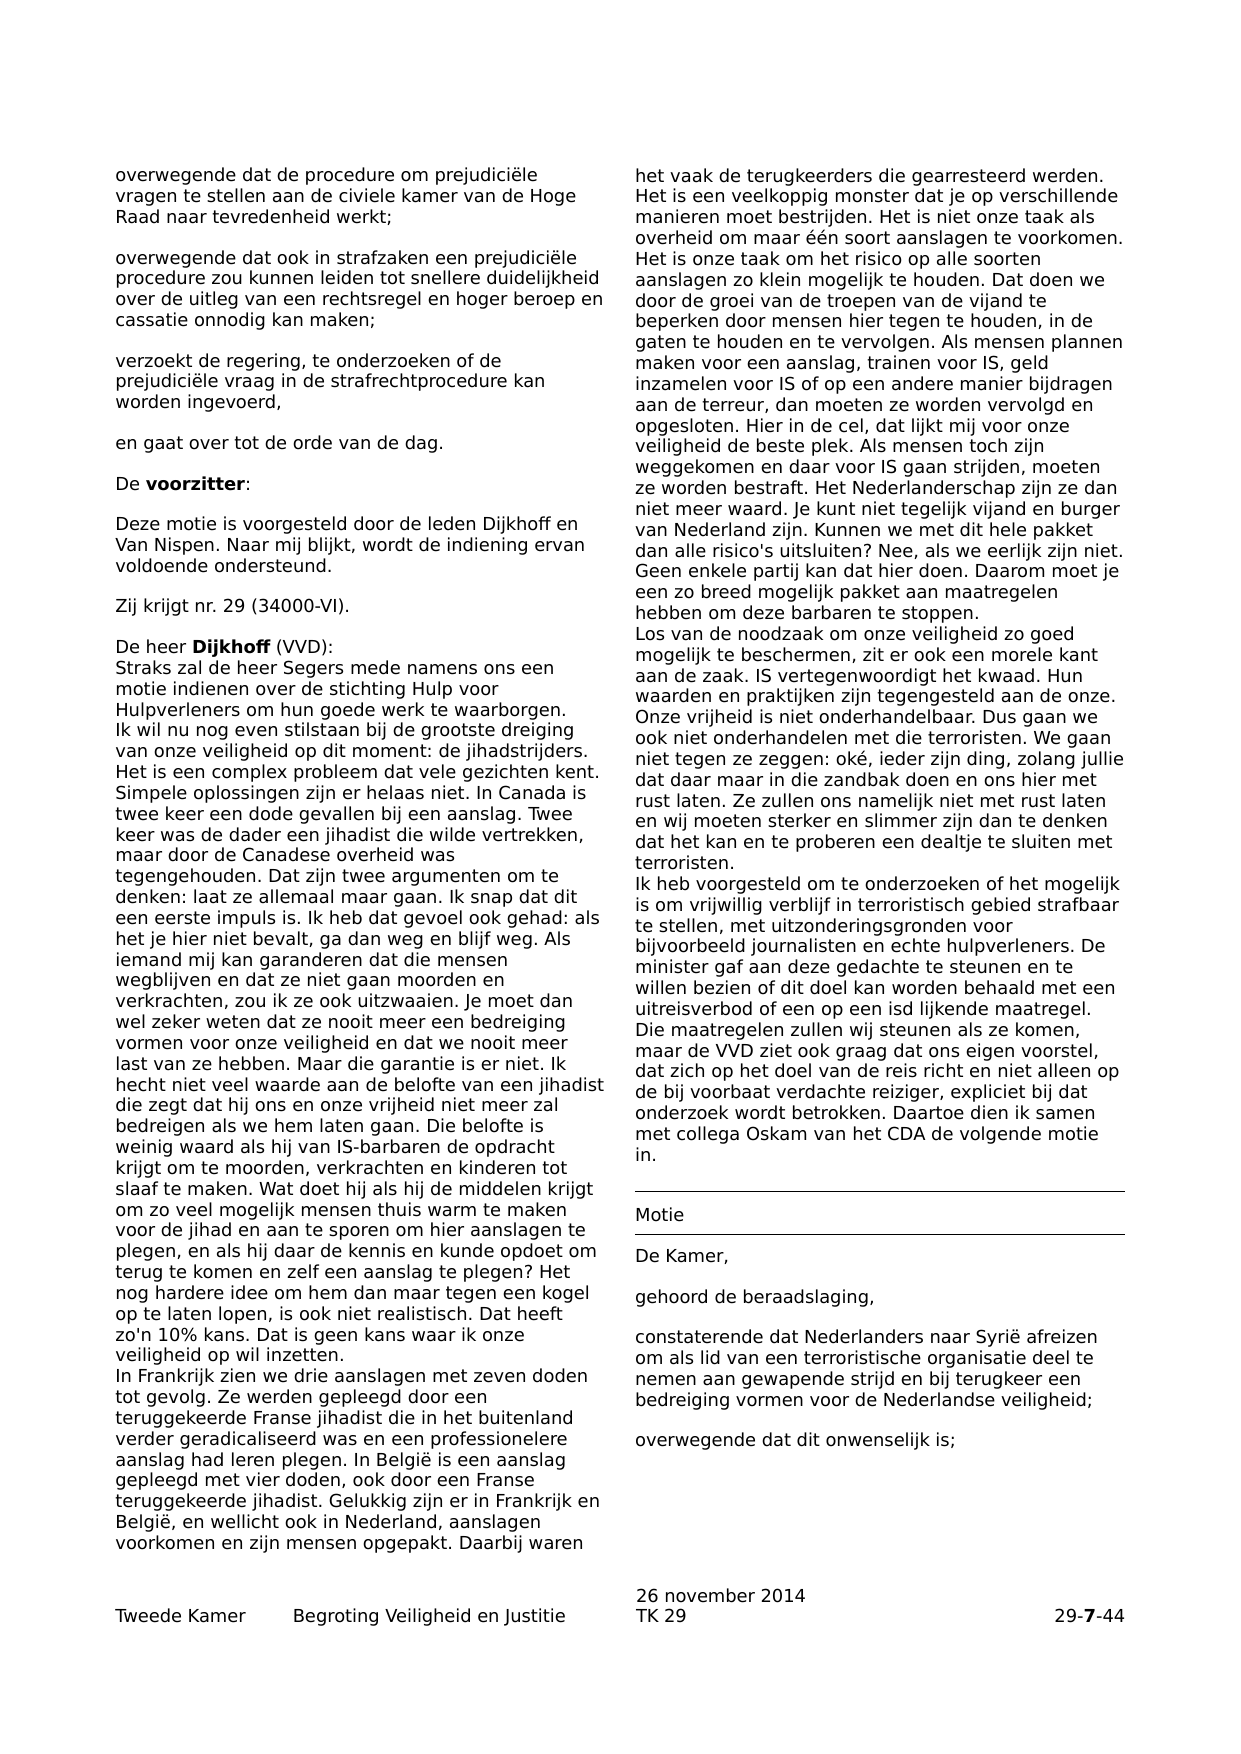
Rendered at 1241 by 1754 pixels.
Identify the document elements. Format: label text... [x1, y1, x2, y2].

text overwegende dat ook in strafzaken een prejudiciële procedure zou kunnen leiden tot snellere duidelijkheid over de uitleg van een rechtsregel en hoger beroep en cassatie onnodig kan maken; [115, 247, 605, 330]
text Zij krijgt nr. 29 (34000-VI). [115, 596, 605, 617]
text De heer Dijkhoff (VVD): [115, 637, 605, 658]
text Straks zal de heer Segers mede namens ons een motie indienen over de stichting Hulp voor Hulpverleners om hun goede werk te waarborgen. [115, 658, 605, 720]
text De Kamer, [635, 1246, 1125, 1267]
text constaterende dat Nederlanders naar Syrië afreizen om als lid van een terroristische organisatie deel te nemen aan gewapende strijd en bij terugkeer een bedreiging vormen voor de Nederlandse veiligheid; [635, 1327, 1125, 1410]
text In Frankrijk zien we drie aanslagen met zeven doden tot gevolg. Ze werden gepleegd door een teruggekeerde Franse jihadist die in het buitenland verder geradicaliseerd was en een professionelere aanslag had leren plegen. In België is een aanslag gepleegd met vier doden, ook door een Franse teruggekeerde jihadist. Gelukkig zijn er in Frankrijk en België, en wellicht ook in Nederland, aanslagen voorkomen en zijn mensen opgepakt. Daarbij waren [115, 1366, 605, 1553]
text Ik wil nu nog even stilstaan bij de grootste dreiging van onze veiligheid op dit moment: de jihadstrijders. Het is een complex probleem dat vele gezichten kent. Simpele oplossingen zijn er helaas niet. In Canada is twee keer een dode gevallen bij een aanslag. Twee keer was de dader een jihadist die wilde vertrekken, maar door de Canadese overheid was tegengehouden. Dat zijn twee argumenten om te denken: laat ze allemaal maar gaan. Ik snap dat dit een eerste impuls is. Ik heb dat gevoel ook gehad: als het je hier niet bevalt, ga dan weg en blijf weg. Als iemand mij kan garanderen dat die mensen wegblijven en dat ze niet gaan moorden en verkrachten, zou ik ze ook uitzwaaien. Je moet dan wel zeker weten dat ze nooit meer een bedreiging vormen voor onze veiligheid en dat we nooit meer last van ze hebben. Maar die garantie is er niet. Ik hecht niet veel waarde aan de belofte van een jihadist die zegt dat hij ons en onze vrijheid niet meer zal bedreigen als we hem laten gaan. Die belofte is weinig waard als hij van IS-barbaren de opdracht krijgt om te moorden, verkrachten en kinderen tot slaaf te maken. Wat doet hij als hij de middelen krijgt om zo veel mogelijk mensen thuis warm te maken voor de jihad en aan te sporen om hier aanslagen te plegen, en als hij daar de kennis en kunde opdoet om terug te komen en zelf een aanslag te plegen? Het nog hardere idee om hem dan maar tegen een kogel op te laten lopen, is ook niet realistisch. Dat heeft zo'n 10% kans. Dat is geen kans waar ik onze veiligheid op wil inzetten. [115, 720, 605, 1366]
text gehoord de beraadslaging, [635, 1287, 1125, 1307]
text overwegende dat de procedure om prejudiciële vragen te stellen aan de civiele kamer van de Hoge Raad naar tevredenheid werkt; [115, 165, 605, 227]
text verzoekt de regering, te onderzoeken of de prejudiciële vraag in de strafrechtprocedure kan worden ingevoerd, [115, 350, 605, 413]
text Los van de noodzaak om onze veiligheid zo goed mogelijk te beschermen, zit er ook een morele kant aan de zaak. IS vertegenwoordigt het kwaad. Hun waarden en praktijken zijn tegengesteld aan de onze. Onze vrijheid is niet onderhandelbaar. Dus gaan we ook niet onderhandelen met die terroristen. We gaan niet tegen ze zeggen: oké, ieder zijn ding, zolang jullie dat daar maar in die zandbak doen en ons hier met rust laten. Ze zullen ons namelijk niet met rust laten en wij moeten sterker en slimmer zijn dan te denken dat het kan en te proberen een dealtje te sluiten met terroristen. [635, 624, 1125, 874]
text De voorzitter: [115, 473, 605, 494]
text het vaak de terugkeerders die gearresteerd werden. [635, 165, 1125, 186]
text Ik heb voorgesteld om te onderzoeken of het mogelijk is om vrijwillig verblijf in terroristisch gebied strafbaar te stellen, met uitzonderingsgronden voor bijvoorbeeld journalisten en echte hulpverleners. De minister gaf aan deze gedachte te steunen en te willen bezien of dit doel kan worden behaald met een uitreisverbod of een op een isd lijkende maatregel. Die maatregelen zullen wij steunen als ze komen, maar de VVD ziet ook graag dat ons eigen voorstel, dat zich op het doel van de reis richt en niet alleen op de bij voorbaat verdachte reiziger, expliciet bij dat onderzoek wordt betrokken. Daartoe dien ik samen met collega Oskam van het CDA de volgende motie in. [635, 874, 1125, 1165]
text Motie [635, 1205, 1125, 1226]
text Het is een veelkoppig monster dat je op verschillende manieren moet bestrijden. Het is niet onze taak als overheid om maar één soort aanslagen te voorkomen. Het is onze taak om het risico op alle soorten aanslagen zo klein mogelijk te houden. Dat doen we door de groei van de troepen van de vijand te beperken door mensen hier tegen te houden, in de gaten te houden en te vervolgen. Als mensen plannen maken voor een aanslag, trainen voor IS, geld inzamelen voor IS of op een andere manier bijdragen aan de terreur, dan moeten ze worden vervolgd en opgesloten. Hier in de cel, dat lijkt mij voor onze veiligheid de beste plek. Als mensen toch zijn weggekomen en daar voor IS gaan strijden, moeten ze worden bestraft. Het Nederlanderschap zijn ze dan niet meer waard. Je kunt niet tegelijk vijand en burger van Nederland zijn. Kunnen we met dit hele pakket dan alle risico's uitsluiten? Nee, als we eerlijk zijn niet. Geen enkele partij kan dat hier doen. Daarom moet je een zo breed mogelijk pakket aan maatregelen hebben om deze barbaren te stoppen. [635, 186, 1125, 624]
text en gaat over tot de orde van de dag. [115, 433, 605, 453]
text Deze motie is voorgesteld door de leden Dijkhoff en Van Nispen. Naar mij blijkt, wordt de indiening ervan voldoende ondersteund. [115, 514, 605, 576]
text overwegende dat dit onwenselijk is; [635, 1430, 1125, 1451]
